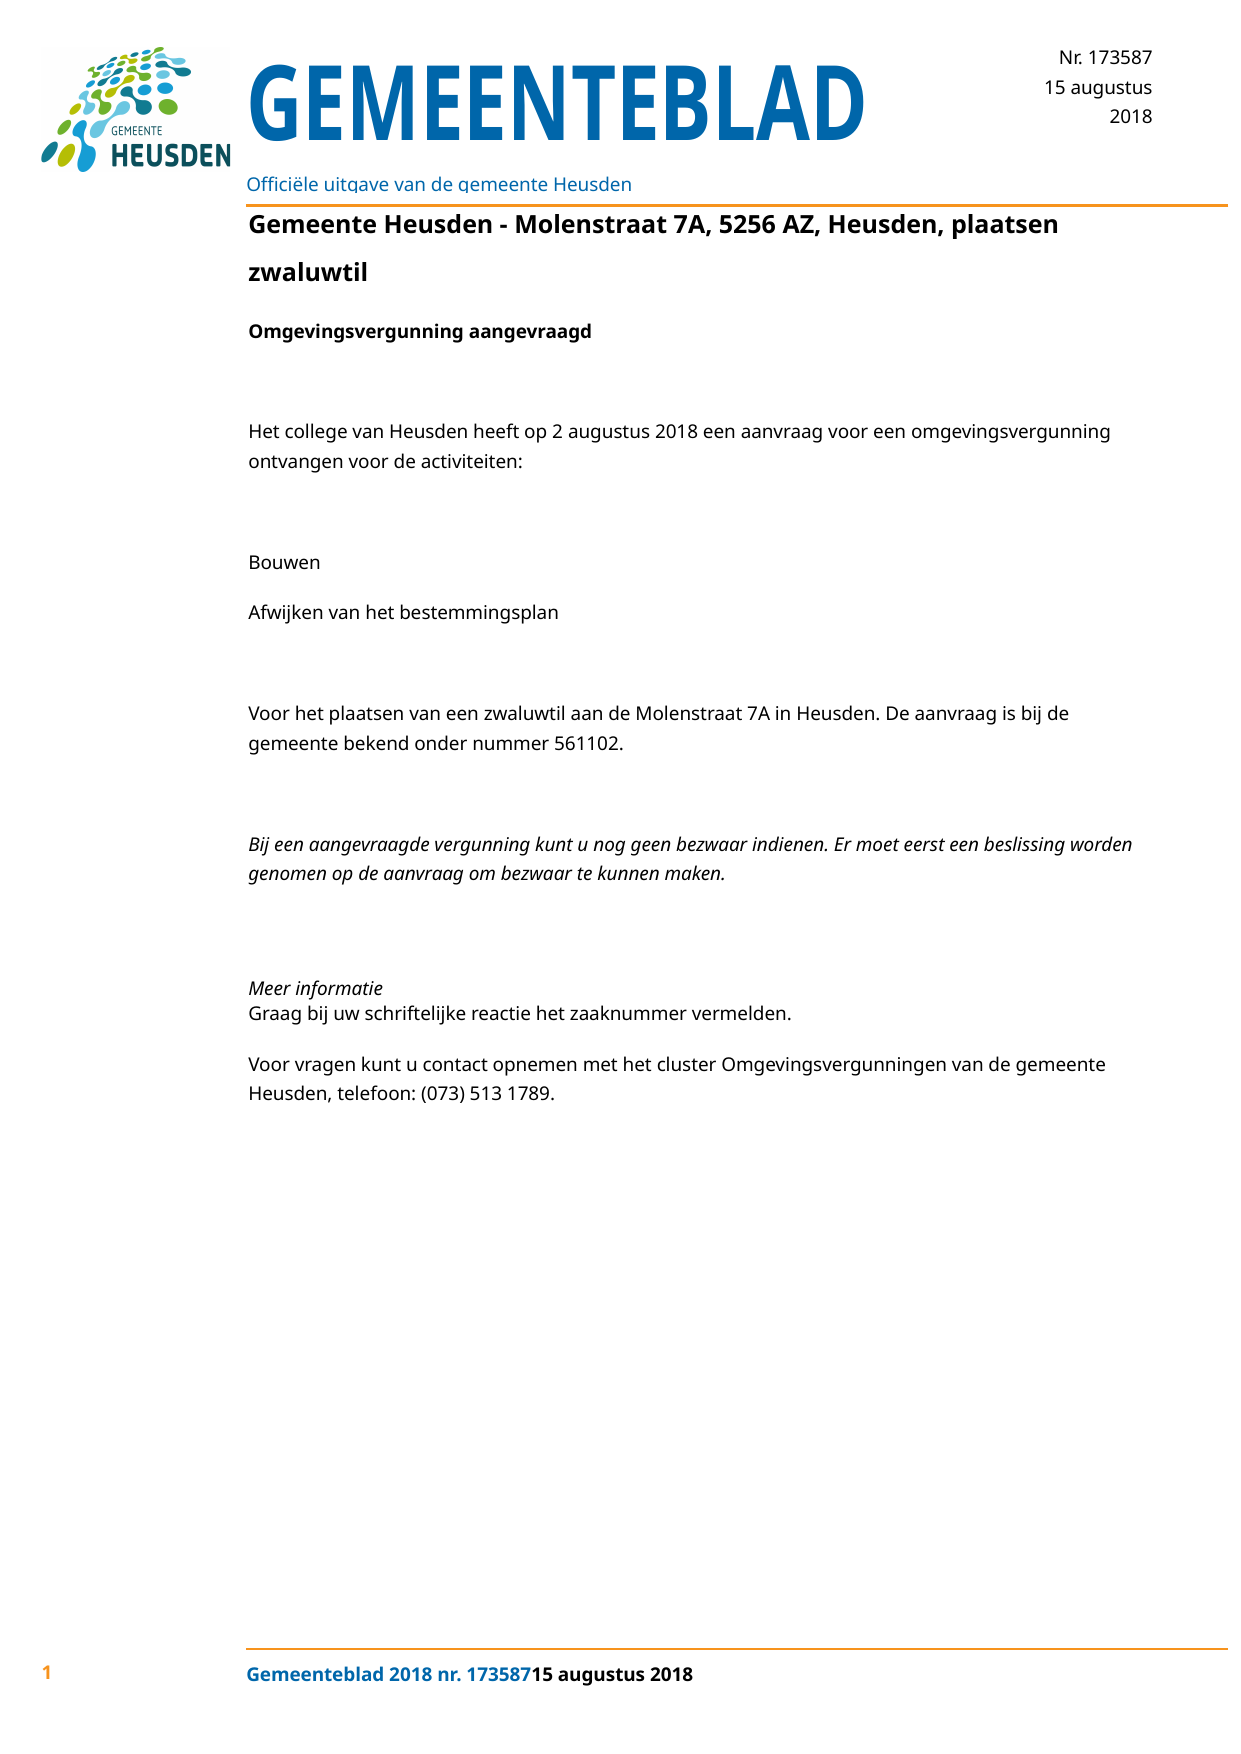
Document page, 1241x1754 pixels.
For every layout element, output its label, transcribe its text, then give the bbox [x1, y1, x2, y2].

text Voor het plaatsen van een zwaluwtil aan de Molenstraat 7A in Heusden. De aanvraag is bij de gemeente bekend onder nummer 561102. [248, 700, 1152, 756]
picture [41, 47, 231, 172]
text Graag bij uw schriftelijke reactie het zaaknummer vermelden. [248, 1001, 1152, 1026]
text Meer informatie [248, 975, 1152, 1001]
text Voor vragen kunt u contact opnemen met het cluster Omgevingsvergunningen van de gemeente Heusden, telefoon: (073) 513 1789. [248, 1051, 1152, 1106]
text Afwijken van het bestemmingsplan [248, 599, 1152, 625]
text Bouwen [248, 549, 1152, 575]
text Het college van Heusden heeft op 2 augustus 2018 een aanvraag voor een omgevingsvergunning ontvangen voor de activiteiten: [248, 419, 1152, 474]
text Bij een aangevraagde vergunning kunt u nog geen bezwaar indienen. Er moet eerst een beslissing worden genomen op de aanvraag om bezwaar te kunnen maken. [248, 831, 1152, 886]
text Omgevingsvergunning aangevraagd [248, 318, 1152, 344]
text Gemeente Heusden - Molenstraat 7A, 5256 AZ, Heusden, plaatsen zwaluwtil [248, 207, 1152, 288]
